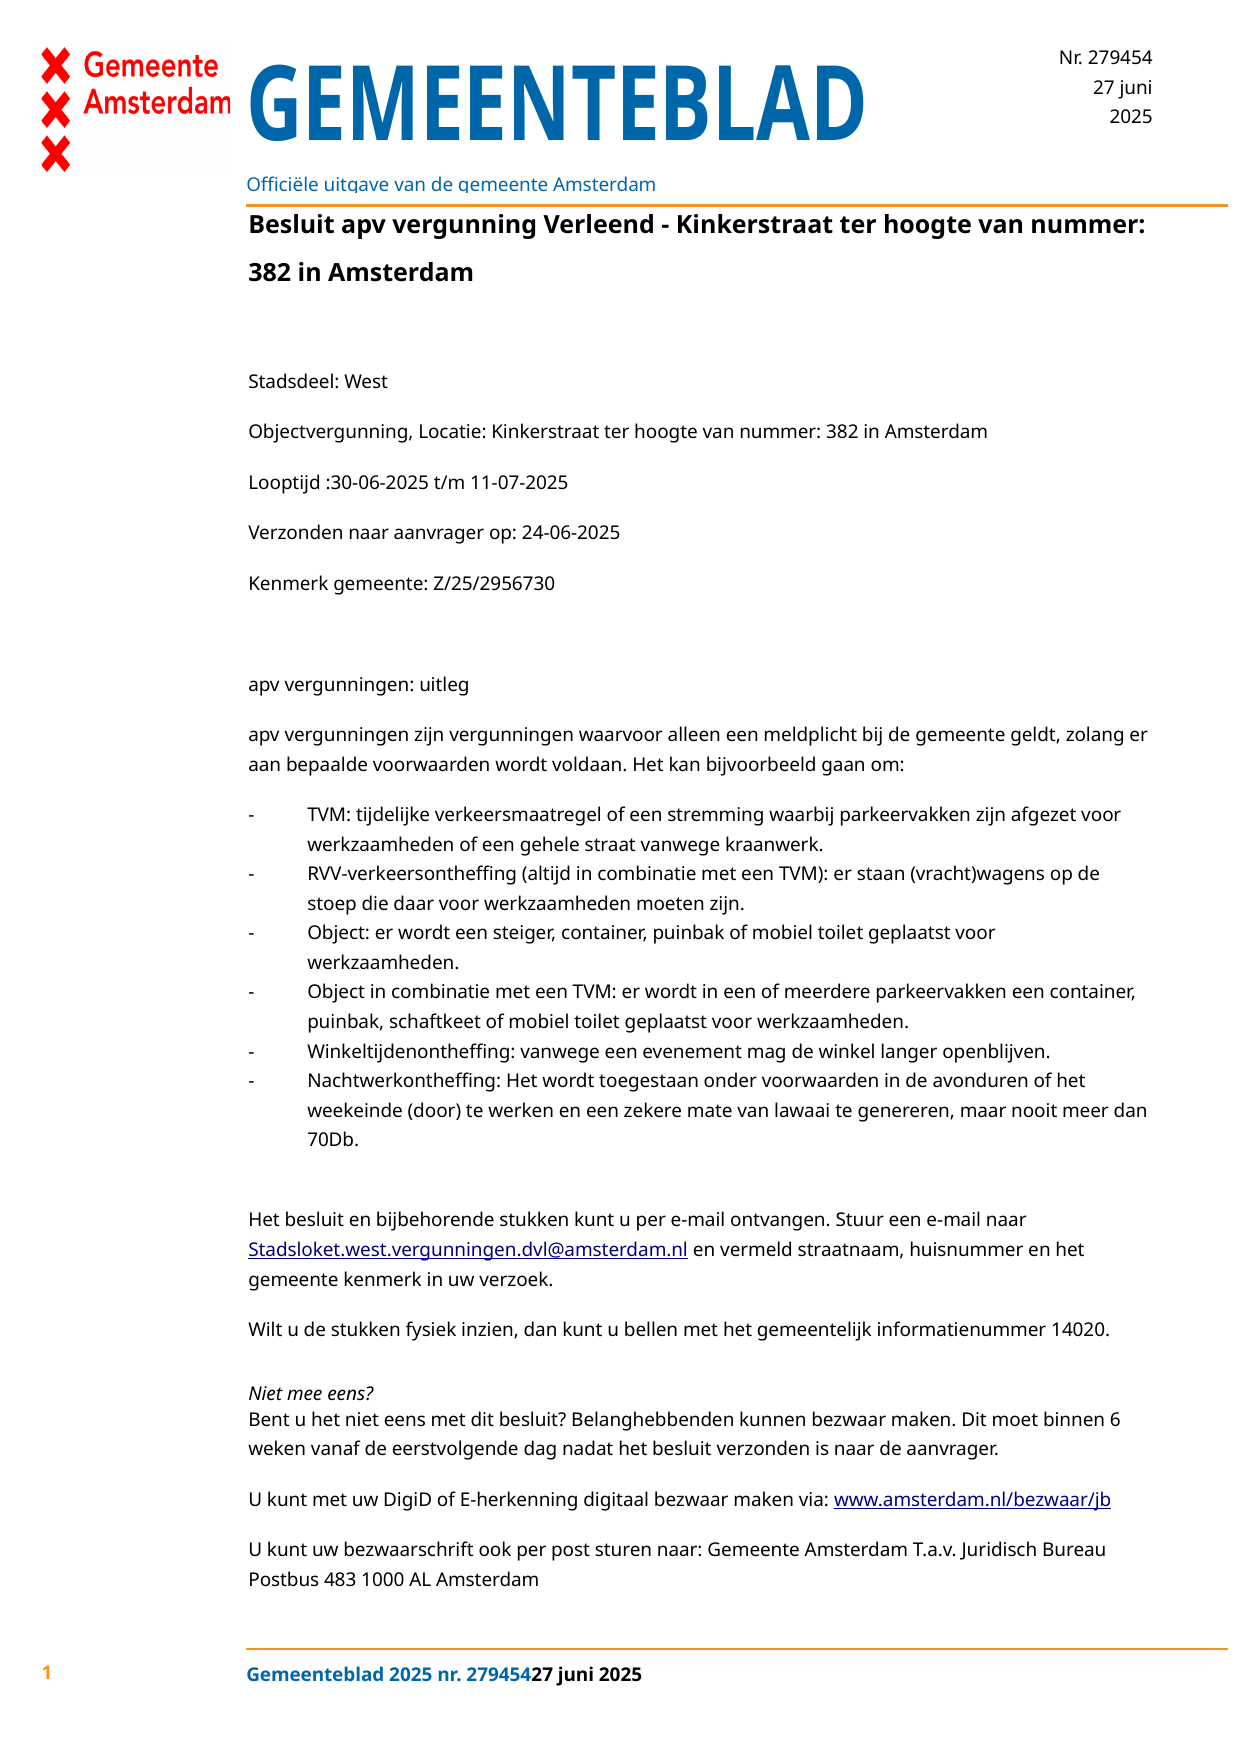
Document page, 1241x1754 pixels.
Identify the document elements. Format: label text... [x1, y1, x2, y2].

text Kenmerk gemeente: Z/25/2956730 [248, 570, 1152, 596]
text Verzonden naar aanvrager op: 24-06-2025 [248, 519, 1152, 545]
list RVV-verkeersontheffing (altijd in combinatie met een TVM): er staan (vracht)wagens op de stoep die daar voor werkzaamheden moeten zijn. [248, 860, 1152, 916]
list Nachtwerkontheffing: Het wordt toegestaan onder voorwaarden in de avonduren of het weekeinde (door) te werken en een zekere mate van lawaai te genereren, maar nooit meer dan 70Db. [248, 1067, 1152, 1152]
list Winkeltijdenontheffing: vanwege een evenement mag de winkel langer openblijven. [248, 1038, 1152, 1064]
text U kunt met uw DigiD of E-herkenning digitaal bezwaar maken via: www.amsterdam.nl/bezwaar/jb [248, 1486, 1152, 1512]
text Wilt u de stukken fysiek inzien, dan kunt u bellen met het gemeentelijk informatienummer 14020. [248, 1316, 1152, 1342]
list TVM: tijdelijke verkeersmaatregel of een stremming waarbij parkeervakken zijn afgezet voor werkzaamheden of een gehele straat vanwege kraanwerk. [248, 801, 1152, 857]
text Stadsdeel: West [248, 368, 1152, 394]
text Objectvergunning, Locatie: Kinkerstraat ter hoogte van nummer: 382 in Amsterdam [248, 419, 1152, 444]
list Object: er wordt een steiger, container, puinbak of mobiel toilet geplaatst voor werkzaamheden. [248, 919, 1152, 975]
text Looptijd :30-06-2025 t/m 11-07-2025 [248, 469, 1152, 495]
text U kunt uw bezwaarschrift ook per post sturen naar: Gemeente Amsterdam T.a.v. Juridisch Bureau Postbus 483 1000 AL Amsterdam [248, 1536, 1152, 1592]
text Besluit apv vergunning Verleend - Kinkerstraat ter hoogte van nummer: 382 in Amsterdam [248, 207, 1152, 288]
text Niet mee eens? [248, 1380, 1152, 1406]
text Het besluit en bijbehorende stukken kunt u per e-mail ontvangen. Stuur een e-mail naar Stadsloket.west.vergunningen.dvl@amsterdam.nl en vermeld straatnaam, huisnummer en het gemeente kenmerk in uw verzoek. [248, 1207, 1152, 1292]
text apv vergunningen zijn vergunningen waarvoor alleen een meldplicht bij de gemeente geldt, zolang er aan bepaalde voorwaarden wordt voldaan. Het kan bijvoorbeeld gaan om: [248, 721, 1152, 777]
picture [41, 47, 231, 172]
text Bent u het niet eens met dit besluit? Belanghebbenden kunnen bezwaar maken. Dit moet binnen 6 weken vanaf de eerstvolgende dag nadat het besluit verzonden is naar de aanvrager. [248, 1406, 1152, 1461]
list Object in combinatie met een TVM: er wordt in een of meerdere parkeervakken een container, puinbak, schaftkeet of mobiel toilet geplaatst voor werkzaamheden. [248, 979, 1152, 1034]
text apv vergunningen: uitleg [248, 671, 1152, 697]
